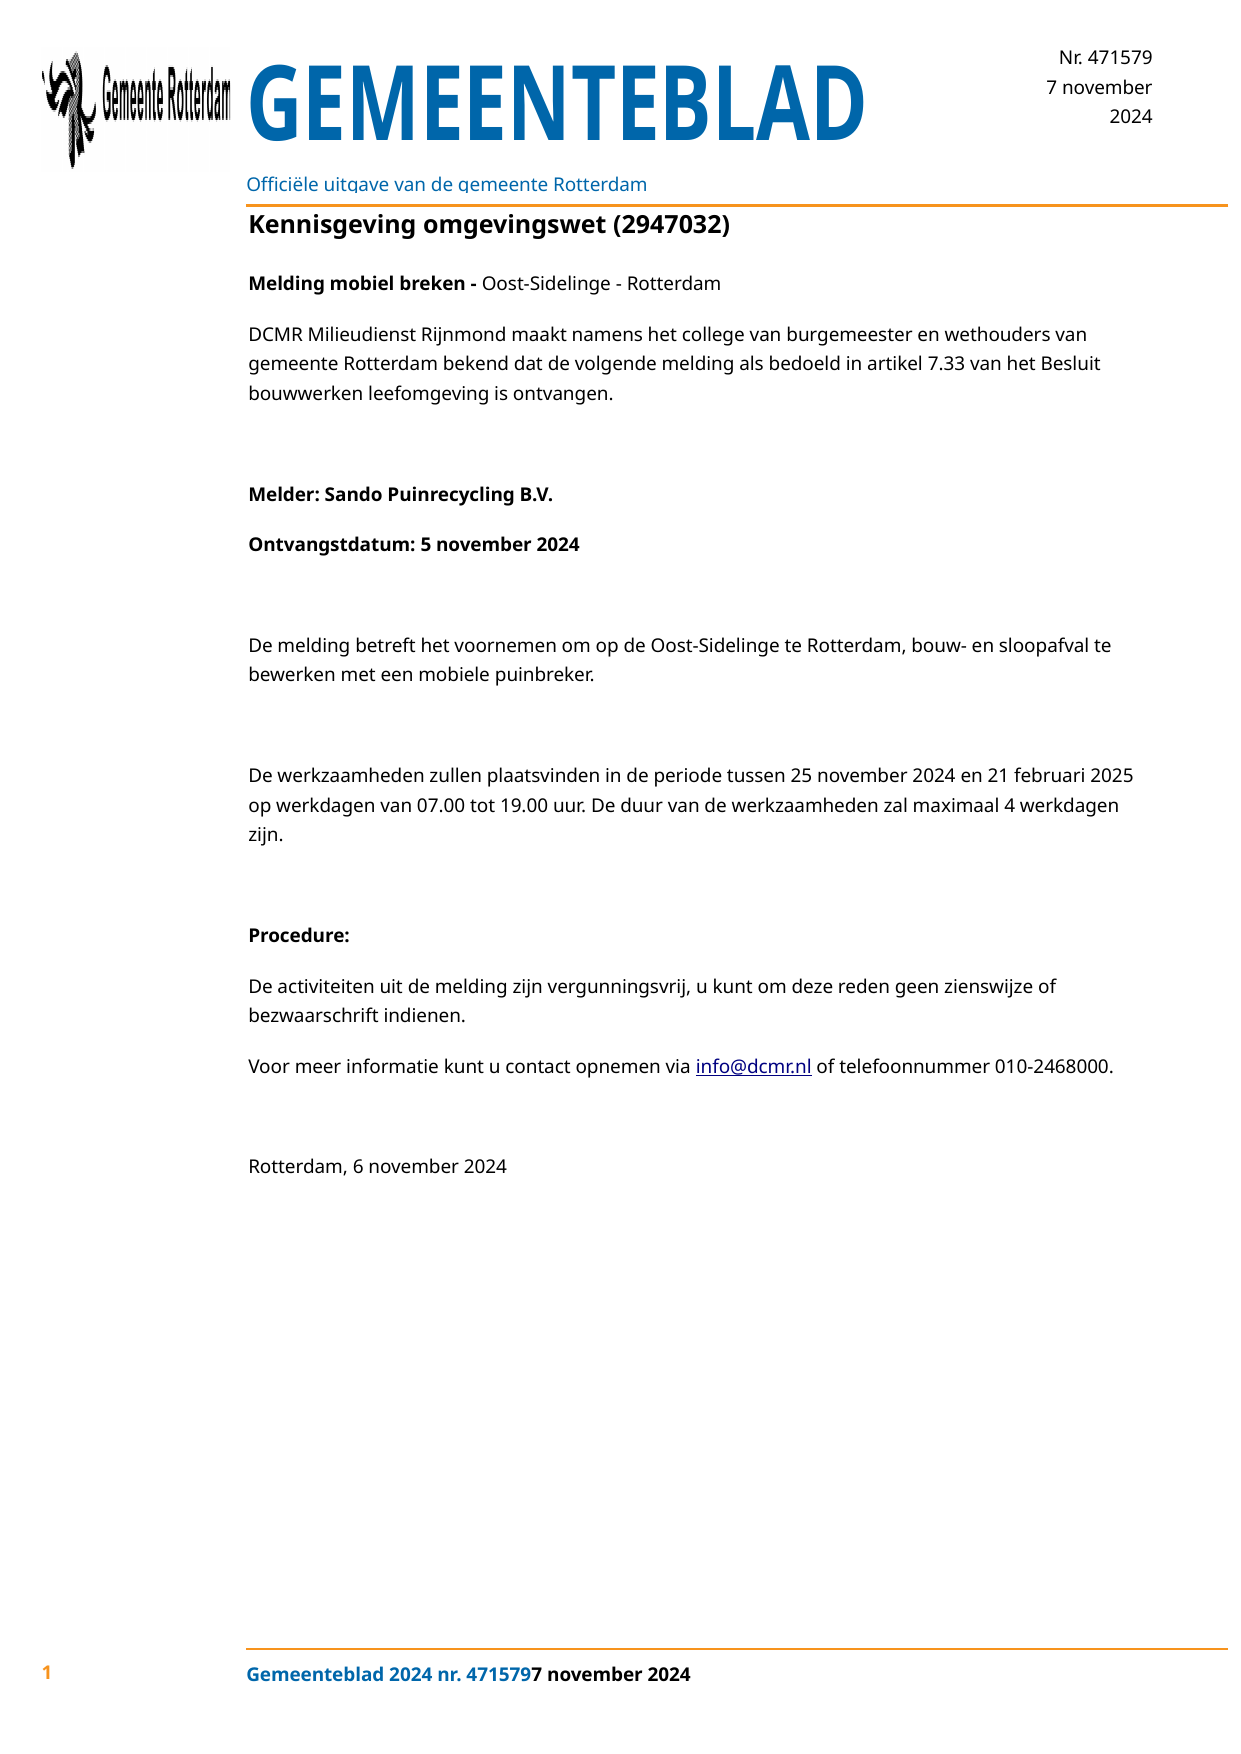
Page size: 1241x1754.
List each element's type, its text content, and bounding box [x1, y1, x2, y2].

text Voor meer informatie kunt u contact opnemen via info@dcmr.nl of telefoonnummer 010-2468000. [248, 1053, 1152, 1078]
text Melder: Sando Puinrecycling B.V. [248, 481, 1152, 506]
text De melding betreft het voornemen om op de Oost-Sidelinge te Rotterdam, bouw- en sloopafval te bewerken met een mobiele puinbreker. [248, 632, 1152, 687]
picture [41, 47, 231, 172]
text Melding mobiel breken - Oost-Sidelinge - Rotterdam [248, 270, 1152, 296]
text Procedure: [248, 922, 1152, 948]
text DCMR Milieudienst Rijnmond maakt namens het college van burgemeester en wethouders van gemeente Rotterdam bekend dat de volgende melding als bedoeld in artikel 7.33 van het Besluit bouwwerken leefomgeving is ontvangen. [248, 321, 1152, 406]
text Ontvangstdatum: 5 november 2024 [248, 531, 1152, 557]
text De activiteiten uit de melding zijn vergunningsvrij, u kunt om deze reden geen zienswijze of bezwaarschrift indienen. [248, 973, 1152, 1028]
text Rotterdam, 6 november 2024 [248, 1154, 1152, 1179]
text Kennisgeving omgevingswet (2947032) [248, 207, 1152, 241]
text De werkzaamheden zullen plaatsvinden in de periode tussen 25 november 2024 en 21 februari 2025 op werkdagen van 07.00 tot 19.00 uur. De duur van de werkzaamheden zal maximaal 4 werkdagen zijn. [248, 762, 1152, 847]
